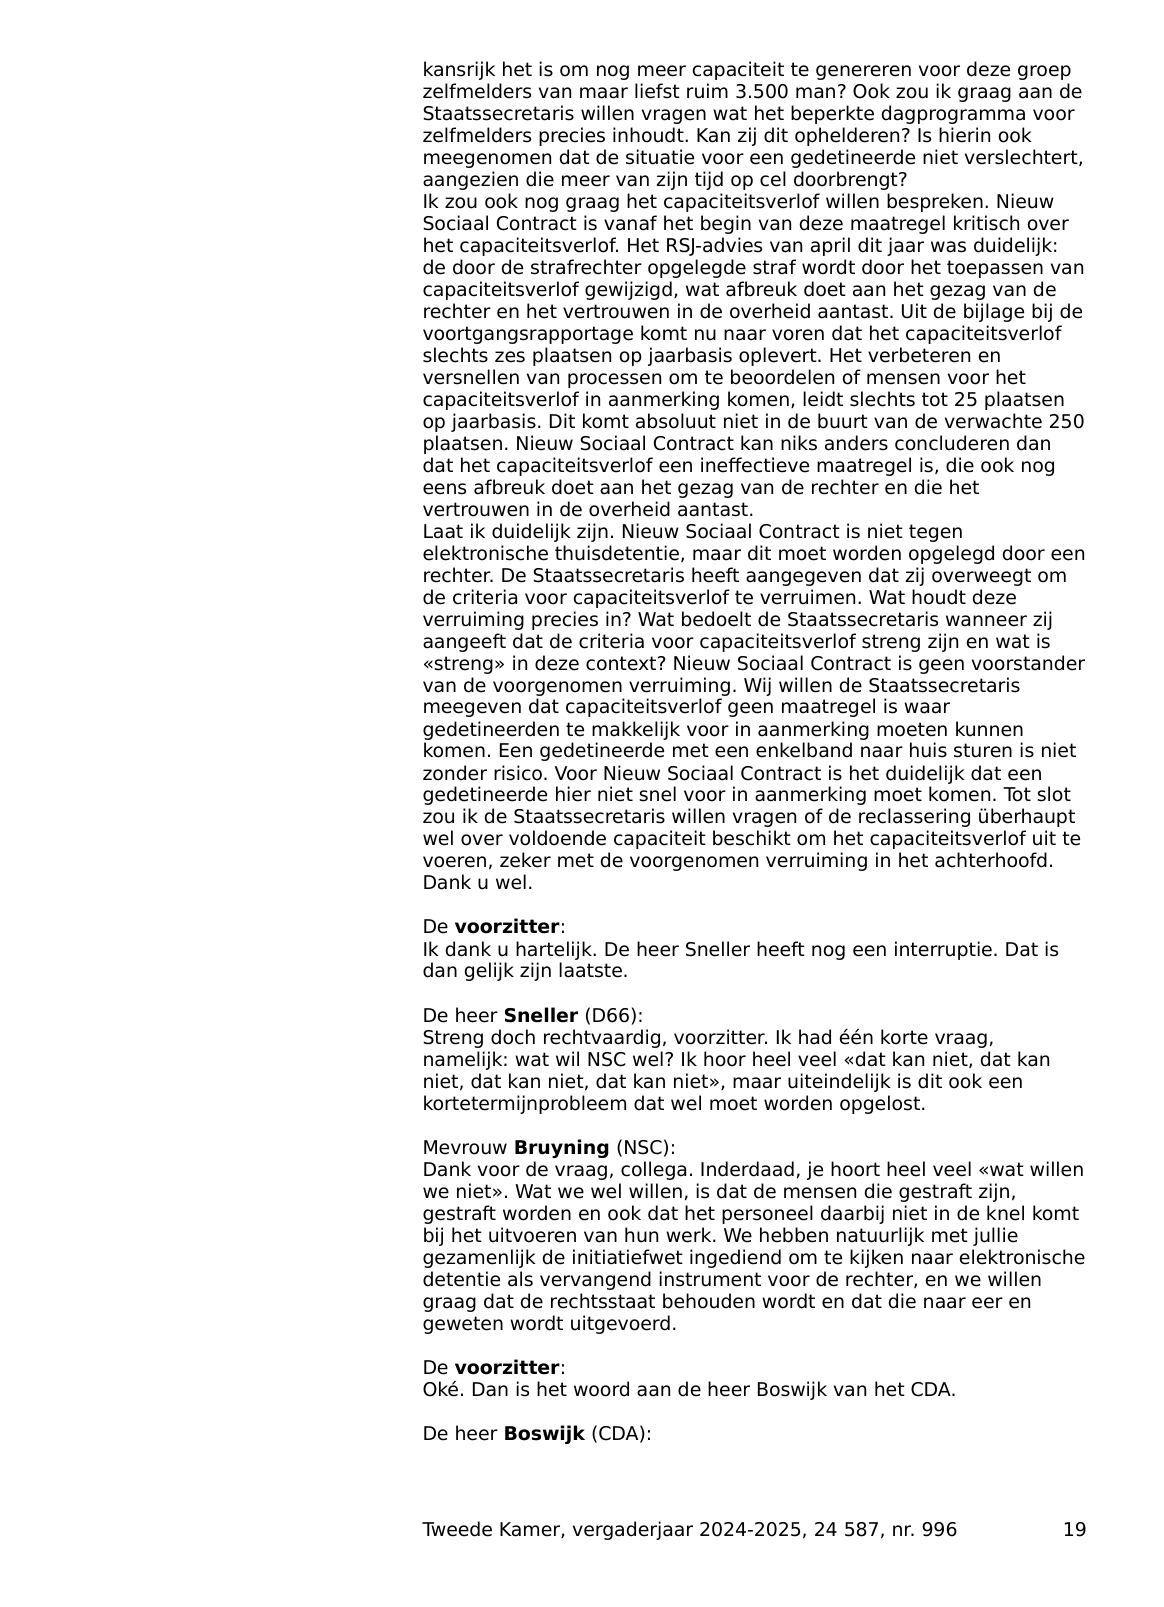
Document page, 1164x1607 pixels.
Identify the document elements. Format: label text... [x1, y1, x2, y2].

text Ik zou ook nog graag het capaciteitsverlof willen bespreken. Nieuw Sociaal Contract is vanaf het begin van deze maatregel kritisch over het capaciteitsverlof. Het RSJ-advies van april dit jaar was duidelijk: de door de strafrechter opgelegde straf wordt door het toepassen van capaciteitsverlof gewijzigd, wat afbreuk doet aan het gezag van de rechter en het vertrouwen in de overheid aantast. Uit de bijlage bij de voortgangsrapportage komt nu naar voren dat het capaciteitsverlof slechts zes plaatsen op jaarbasis oplevert. Het verbeteren en versnellen van processen om te beoordelen of mensen voor het capaciteitsverlof in aanmerking komen, leidt slechts tot 25 plaatsen op jaarbasis. Dit komt absoluut niet in de buurt van de verwachte 250 plaatsen. Nieuw Sociaal Contract kan niks anders concluderen dan dat het capaciteitsverlof een ineffectieve maatregel is, die ook nog eens afbreuk doet aan het gezag van de rechter en die het vertrouwen in de overheid aantast. [422, 191, 1087, 521]
text Mevrouw Bruyning (NSC): [422, 1137, 1087, 1159]
text Ik dank u hartelijk. De heer Sneller heeft nog een interruptie. Dat is dan gelijk zijn laatste. [422, 938, 1087, 982]
text Dank u wel. [422, 872, 1087, 894]
text kansrijk het is om nog meer capaciteit te genereren voor deze groep zelfmelders van maar liefst ruim 3.500 man? Ook zou ik graag aan de Staatssecretaris willen vragen wat het beperkte dagprogramma voor zelfmelders precies inhoudt. Kan zij dit ophelderen? Is hierin ook meegenomen dat de situatie voor een gedetineerde niet verslechtert, aangezien die meer van zijn tijd op cel doorbrengt? [422, 59, 1087, 191]
text De heer Boswijk (CDA): [422, 1423, 1087, 1445]
text De heer Sneller (D66): [422, 1004, 1087, 1027]
text Laat ik duidelijk zijn. Nieuw Sociaal Contract is niet tegen elektronische thuisdetentie, maar dit moet worden opgelegd door een rechter. De Staatssecretaris heeft aangegeven dat zij overweegt om de criteria voor capaciteitsverlof te verruimen. Wat houdt deze verruiming precies in? Wat bedoelt de Staatssecretaris wanneer zij aangeeft dat de criteria voor capaciteitsverlof streng zijn en wat is «streng» in deze context? Nieuw Sociaal Contract is geen voorstander van de voorgenomen verruiming. Wij willen de Staatssecretaris meegeven dat capaciteitsverlof geen maatregel is waar gedetineerden te makkelijk voor in aanmerking moeten kunnen komen. Een gedetineerde met een enkelband naar huis sturen is niet zonder risico. Voor Nieuw Sociaal Contract is het duidelijk dat een gedetineerde hier niet snel voor in aanmerking moet komen. Tot slot zou ik de Staatssecretaris willen vragen of de reclassering überhaupt wel over voldoende capaciteit beschikt om het capaciteitsverlof uit te voeren, zeker met de voorgenomen verruiming in het achterhoofd. [422, 521, 1087, 872]
text De voorzitter: [422, 916, 1087, 938]
text Oké. Dan is het woord aan de heer Boswijk van het CDA. [422, 1379, 1087, 1401]
text De voorzitter: [422, 1357, 1087, 1379]
text Streng doch rechtvaardig, voorzitter. Ik had één korte vraag, namelijk: wat wil NSC wel? Ik hoor heel veel «dat kan niet, dat kan niet, dat kan niet, dat kan niet», maar uiteindelijk is dit ook een kortetermijnprobleem dat wel moet worden opgelost. [422, 1027, 1087, 1114]
text Dank voor de vraag, collega. Inderdaad, je hoort heel veel «wat willen we niet». Wat we wel willen, is dat de mensen die gestraft zijn, gestraft worden en ook dat het personeel daarbij niet in de knel komt bij het uitvoeren van hun werk. We hebben natuurlijk met jullie gezamenlijk de initiatiefwet ingediend om te kijken naar elektronische detentie als vervangend instrument voor de rechter, en we willen graag dat de rechtsstaat behouden wordt en dat die naar eer en geweten wordt uitgevoerd. [422, 1159, 1087, 1334]
